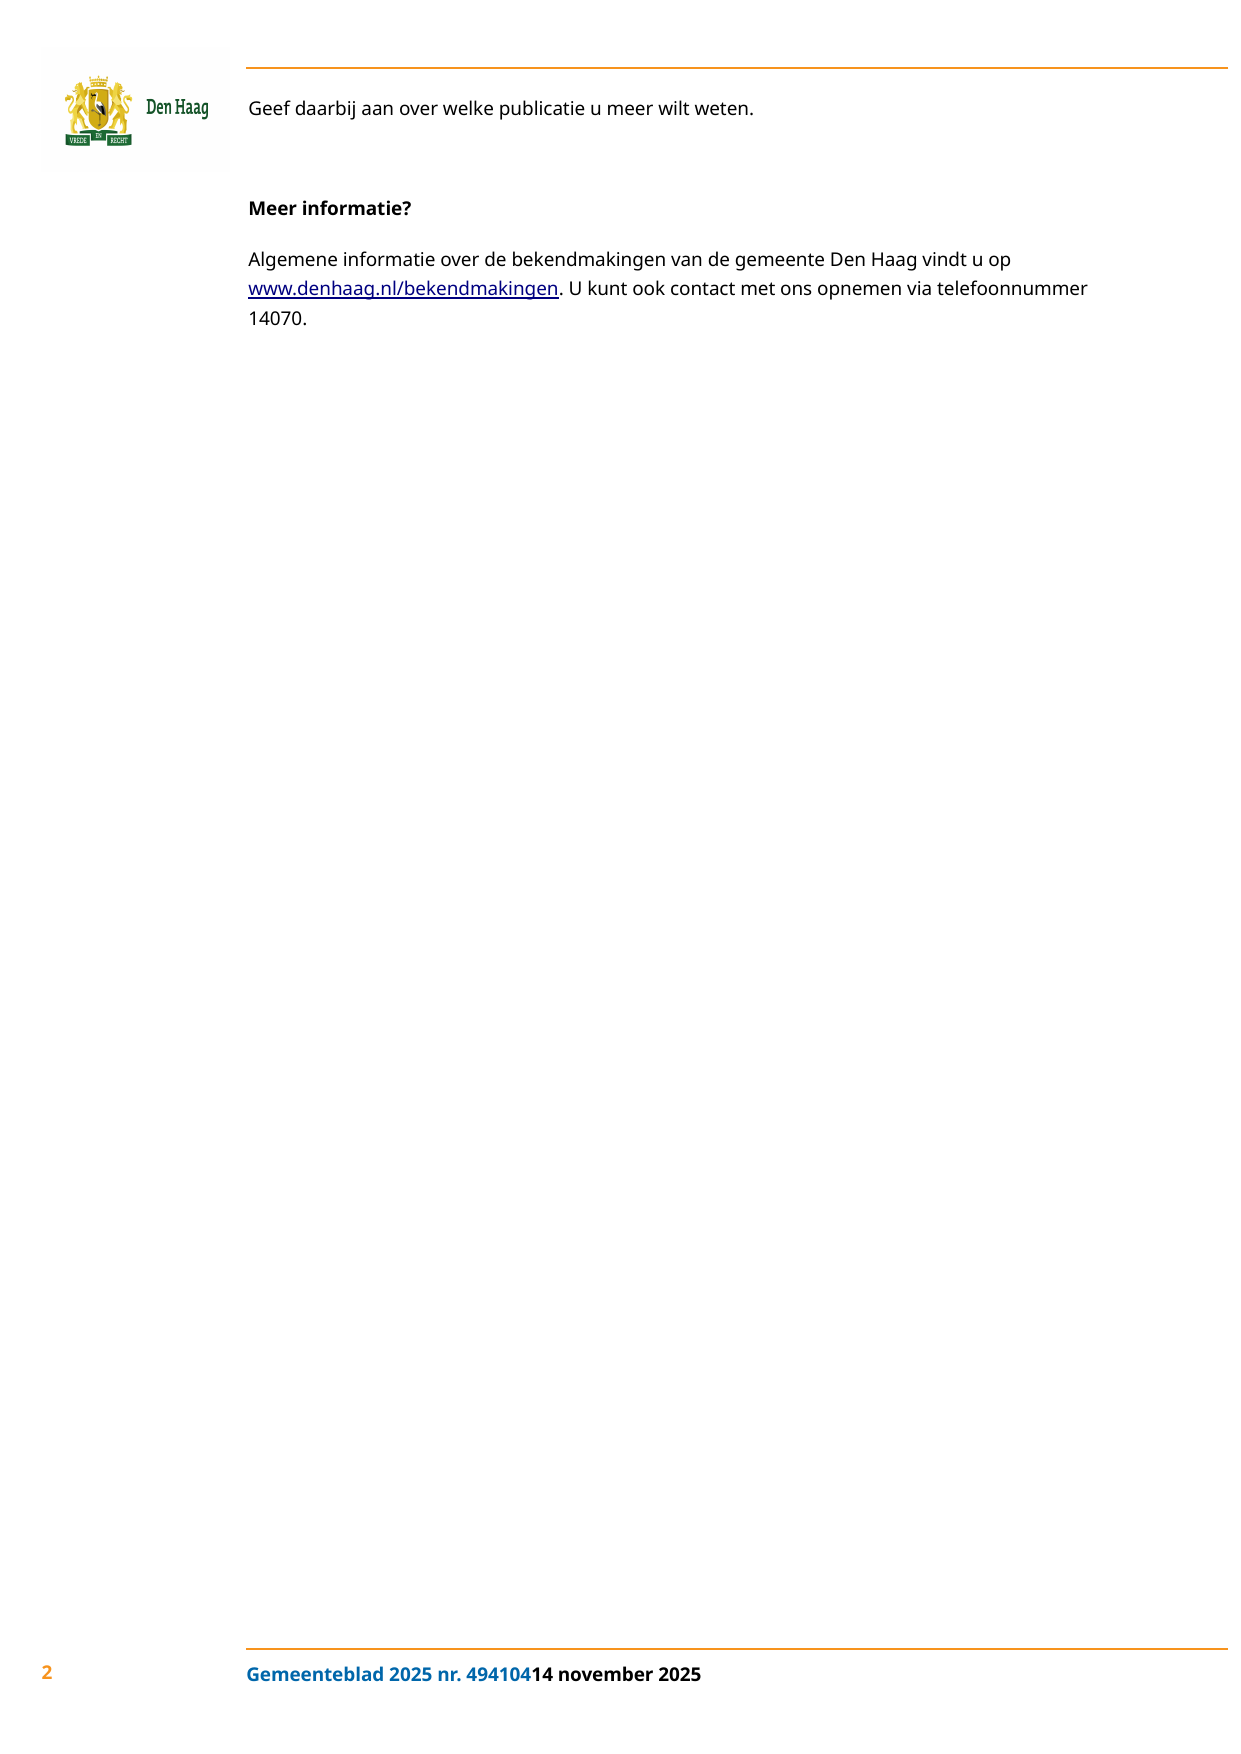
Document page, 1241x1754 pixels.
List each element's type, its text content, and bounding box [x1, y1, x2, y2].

text Algemene informatie over de bekendmakingen van de gemeente Den Haag vindt u op www.denhaag.nl/bekendmakingen. U kunt ook contact met ons opnemen via telefoonnummer 14070. [248, 246, 1152, 331]
text Meer informatie? [248, 196, 1152, 221]
text Geef daarbij aan over welke publicatie u meer wilt weten. [248, 95, 1152, 121]
picture [41, 47, 231, 172]
